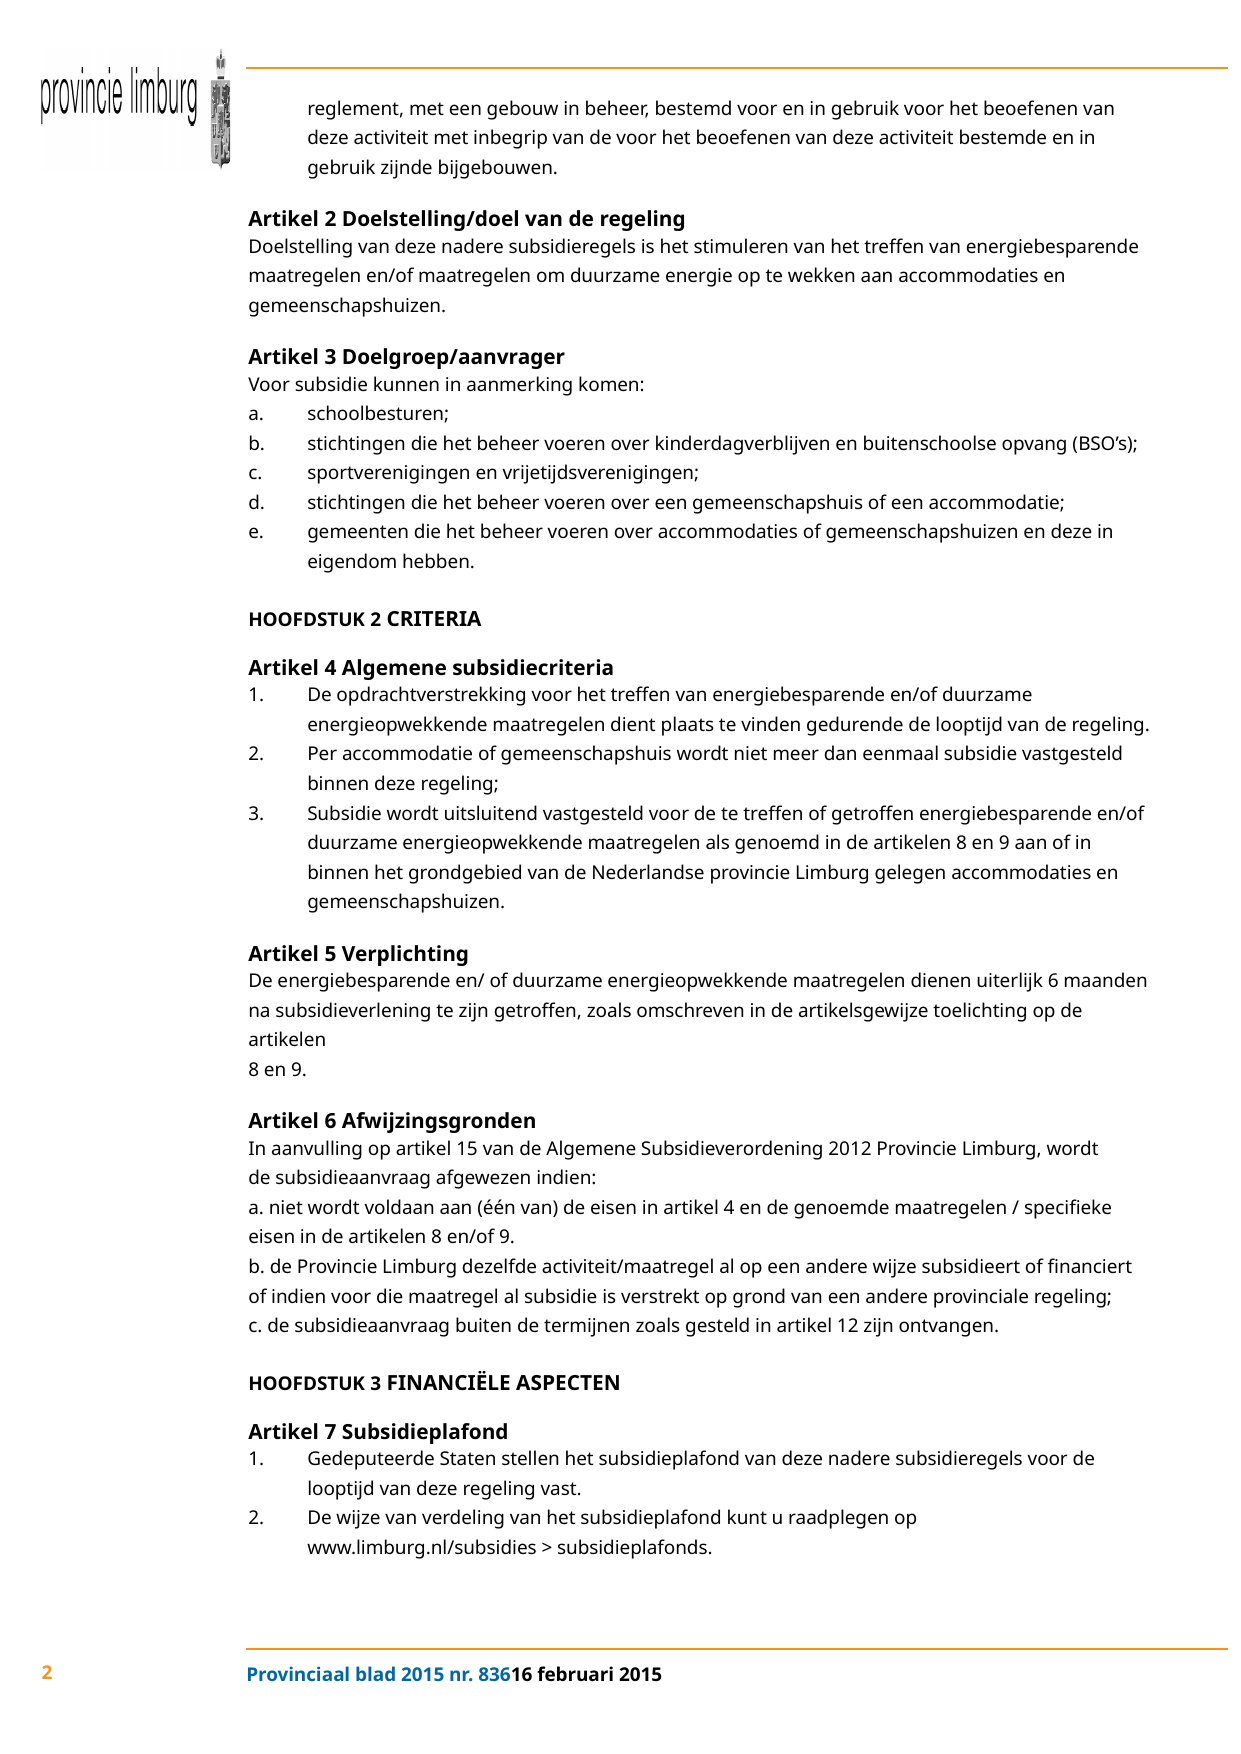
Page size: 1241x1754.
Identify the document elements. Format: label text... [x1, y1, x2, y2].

text b. de Provincie Limburg dezelfde activiteit/maatregel al op een andere wijze subsidieert of financiert of indien voor die maatregel al subsidie is verstrekt op grond van een andere provinciale regeling; [248, 1253, 1152, 1308]
text Artikel 2 Doelstelling/doel van de regeling [248, 204, 1152, 233]
text De energiebesparende en/ of duurzame energieopwekkende maatregelen dienen uiterlijk 6 maanden na subsidieverlening te zijn getroffen, zoals omschreven in de artikelsgewijze toelichting op de artikelen [248, 967, 1152, 1052]
list reglement, met een gebouw in beheer, bestemd voor en in gebruik voor het beoefenen van deze activiteit met inbegrip van de voor het beoefenen van deze activiteit bestemde en in gebruik zijnde bijgebouwen. [248, 95, 1152, 180]
text 8 en 9. [248, 1056, 1152, 1082]
text Doelstelling van deze nadere subsidieregels is het stimuleren van het treffen van energiebesparende maatregelen en/of maatregelen om duurzame energie op te wekken aan accommodaties en gemeenschapshuizen. [248, 233, 1152, 318]
text Artikel 6 Afwijzingsgronden [248, 1106, 1152, 1135]
text a. niet wordt voldaan aan (één van) de eisen in artikel 4 en de genoemde maatregelen / specifieke eisen in de artikelen 8 en/of 9. [248, 1194, 1152, 1249]
list schoolbesturen; [248, 400, 1152, 426]
text HOOFDSTUK 2 CRITERIA [248, 604, 1152, 632]
text Voor subsidie kunnen in aanmerking komen: [248, 371, 1152, 397]
list Gedeputeerde Staten stellen het subsidieplafond van deze nadere subsidieregels voor de looptijd van deze regeling vast. [248, 1445, 1152, 1501]
text Artikel 4 Algemene subsidiecriteria [248, 653, 1152, 681]
text de subsidieaanvraag afgewezen indien: [248, 1164, 1152, 1190]
text HOOFDSTUK 3 FINANCIËLE ASPECTEN [248, 1368, 1152, 1396]
list De wijze van verdeling van het subsidieplafond kunt u raadplegen op www.limburg.nl/subsidies > subsidieplafonds. [248, 1504, 1152, 1560]
text Artikel 7 Subsidieplafond [248, 1417, 1152, 1445]
text Artikel 3 Doelgroep/aanvrager [248, 342, 1152, 371]
list Per accommodatie of gemeenschapshuis wordt niet meer dan eenmaal subsidie vastgesteld binnen deze regeling; [248, 741, 1152, 796]
list De opdrachtverstrekking voor het treffen van energiebesparende en/of duurzame energieopwekkende maatregelen dient plaats te vinden gedurende de looptijd van de regeling. [248, 681, 1152, 737]
list stichtingen die het beheer voeren over kinderdagverblijven en buitenschoolse opvang (BSO’s); [248, 430, 1152, 456]
list Subsidie wordt uitsluitend vastgesteld voor de te treffen of getroffen energiebesparende en/of duurzame energieopwekkende maatregelen als genoemd in de artikelen 8 en 9 aan of in binnen het grondgebied van de Nederlandse provincie Limburg gelegen accommodaties en gemeenschapshuizen. [248, 800, 1152, 914]
text In aanvulling op artikel 15 van de Algemene Subsidieverordening 2012 Provincie Limburg, wordt [248, 1135, 1152, 1161]
text Artikel 5 Verplichting [248, 939, 1152, 967]
text c. de subsidieaanvraag buiten de termijnen zoals gesteld in artikel 12 zijn ontvangen. [248, 1312, 1152, 1338]
list sportverenigingen en vrijetijdsverenigingen; [248, 459, 1152, 485]
list stichtingen die het beheer voeren over een gemeenschapshuis of een accommodatie; [248, 489, 1152, 515]
list gemeenten die het beheer voeren over accommodaties of gemeenschapshuizen en deze in eigendom hebben. [248, 519, 1152, 574]
picture [41, 47, 231, 172]
